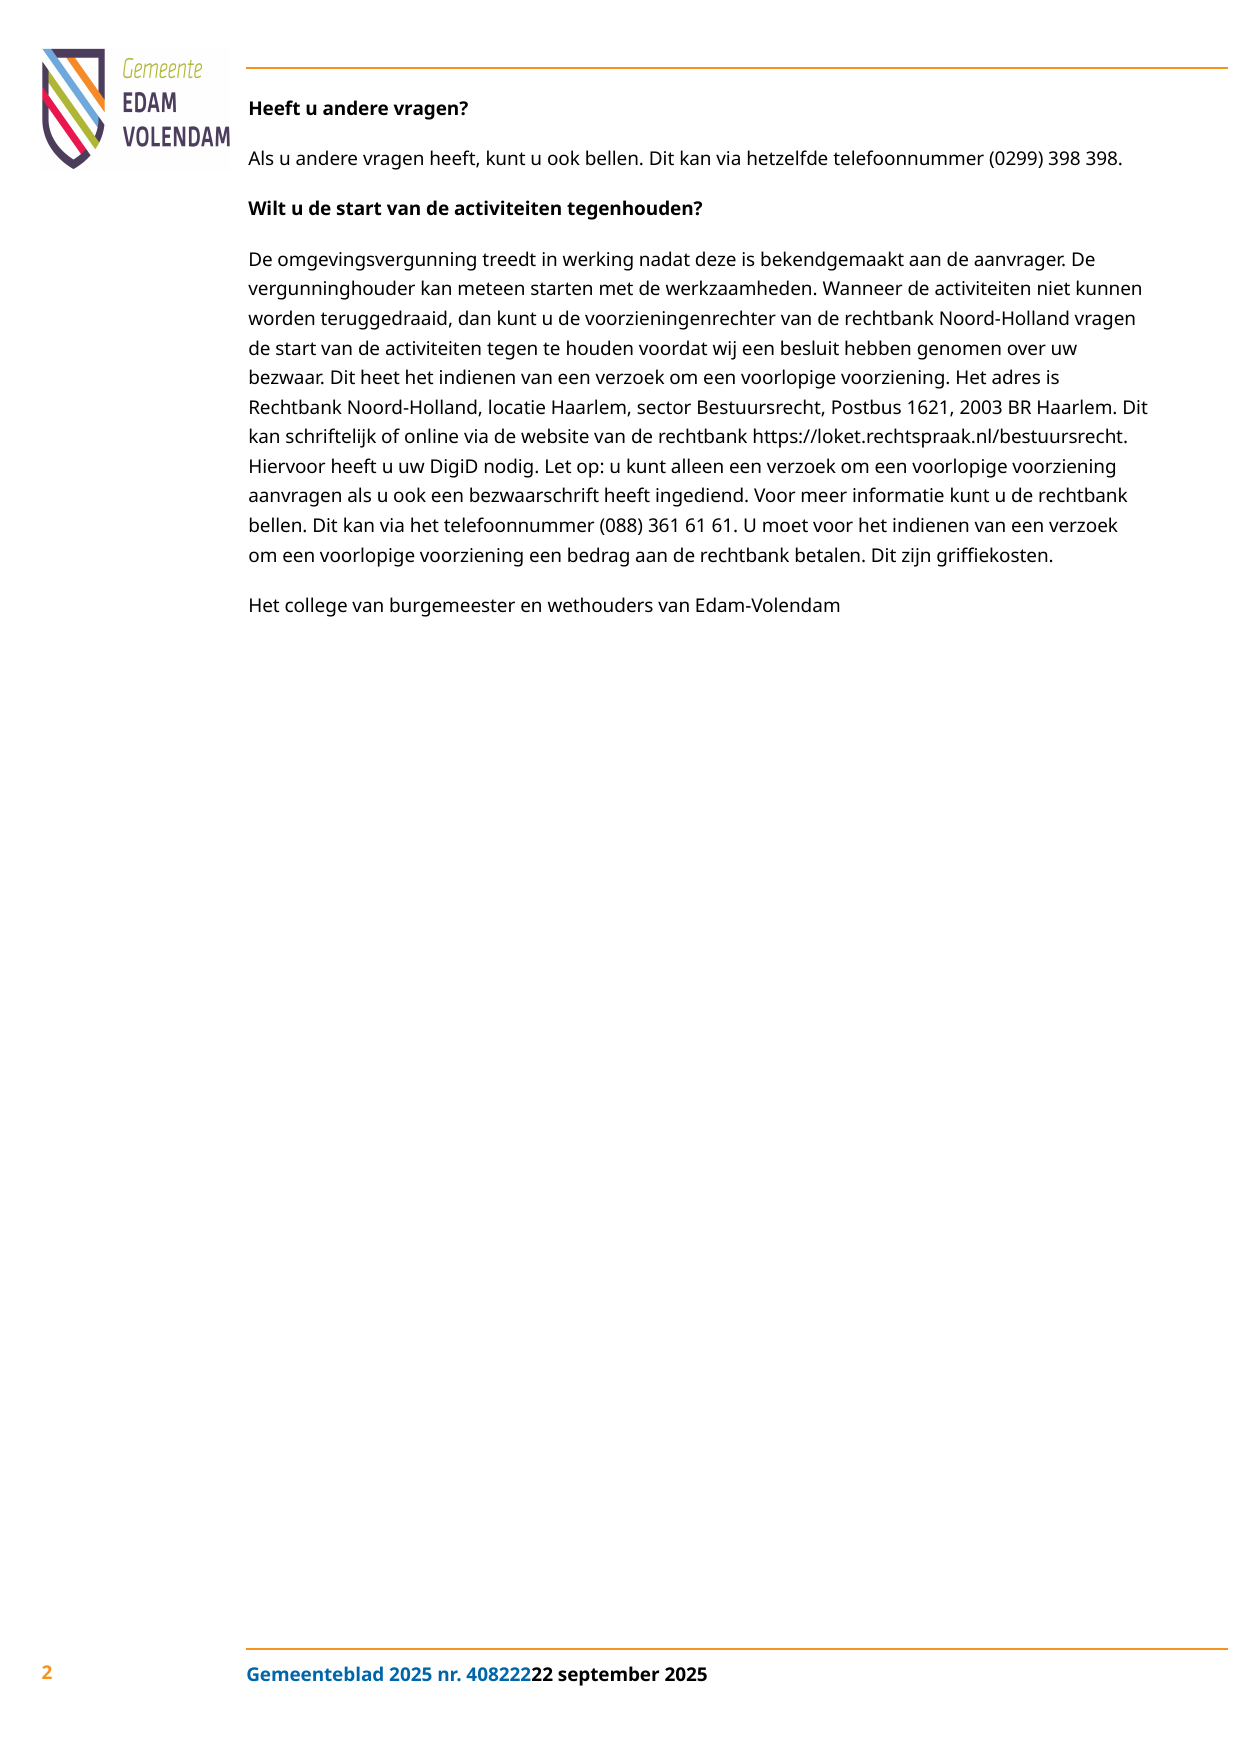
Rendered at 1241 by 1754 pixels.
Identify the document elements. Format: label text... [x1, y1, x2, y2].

text Als u andere vragen heeft, kunt u ook bellen. Dit kan via hetzelfde telefoonnummer (0299) 398 398. [248, 145, 1152, 171]
text De omgevingsvergunning treedt in werking nadat deze is bekendgemaakt aan de aanvrager. De vergunninghouder kan meteen starten met de werkzaamheden. Wanneer de activiteiten niet kunnen worden teruggedraaid, dan kunt u de voorzieningenrechter van de rechtbank Noord-Holland vragen de start van de activiteiten tegen te houden voordat wij een besluit hebben genomen over uw bezwaar. Dit heet het indienen van een verzoek om een voorlopige voorziening. Het adres is Rechtbank Noord-Holland, locatie Haarlem, sector Bestuursrecht, Postbus 1621, 2003 BR Haarlem. Dit kan schriftelijk of online via de website van de rechtbank https://loket.rechtspraak.nl/bestuursrecht. Hiervoor heeft u uw DigiD nodig. Let op: u kunt alleen een verzoek om een voorlopige voorziening aanvragen als u ook een bezwaarschrift heeft ingediend. Voor meer informatie kunt u de rechtbank bellen. Dit kan via het telefoonnummer (088) 361 61 61. U moet voor het indienen van een verzoek om een voorlopige voorziening een bedrag aan de rechtbank betalen. Dit zijn griffiekosten. [248, 246, 1152, 568]
text Heeft u andere vragen? [248, 95, 1152, 121]
text Het college van burgemeester en wethouders van Edam-Volendam [248, 592, 1152, 618]
picture [41, 47, 231, 172]
text Wilt u de start van de activiteiten tegenhouden? [248, 196, 1152, 221]
